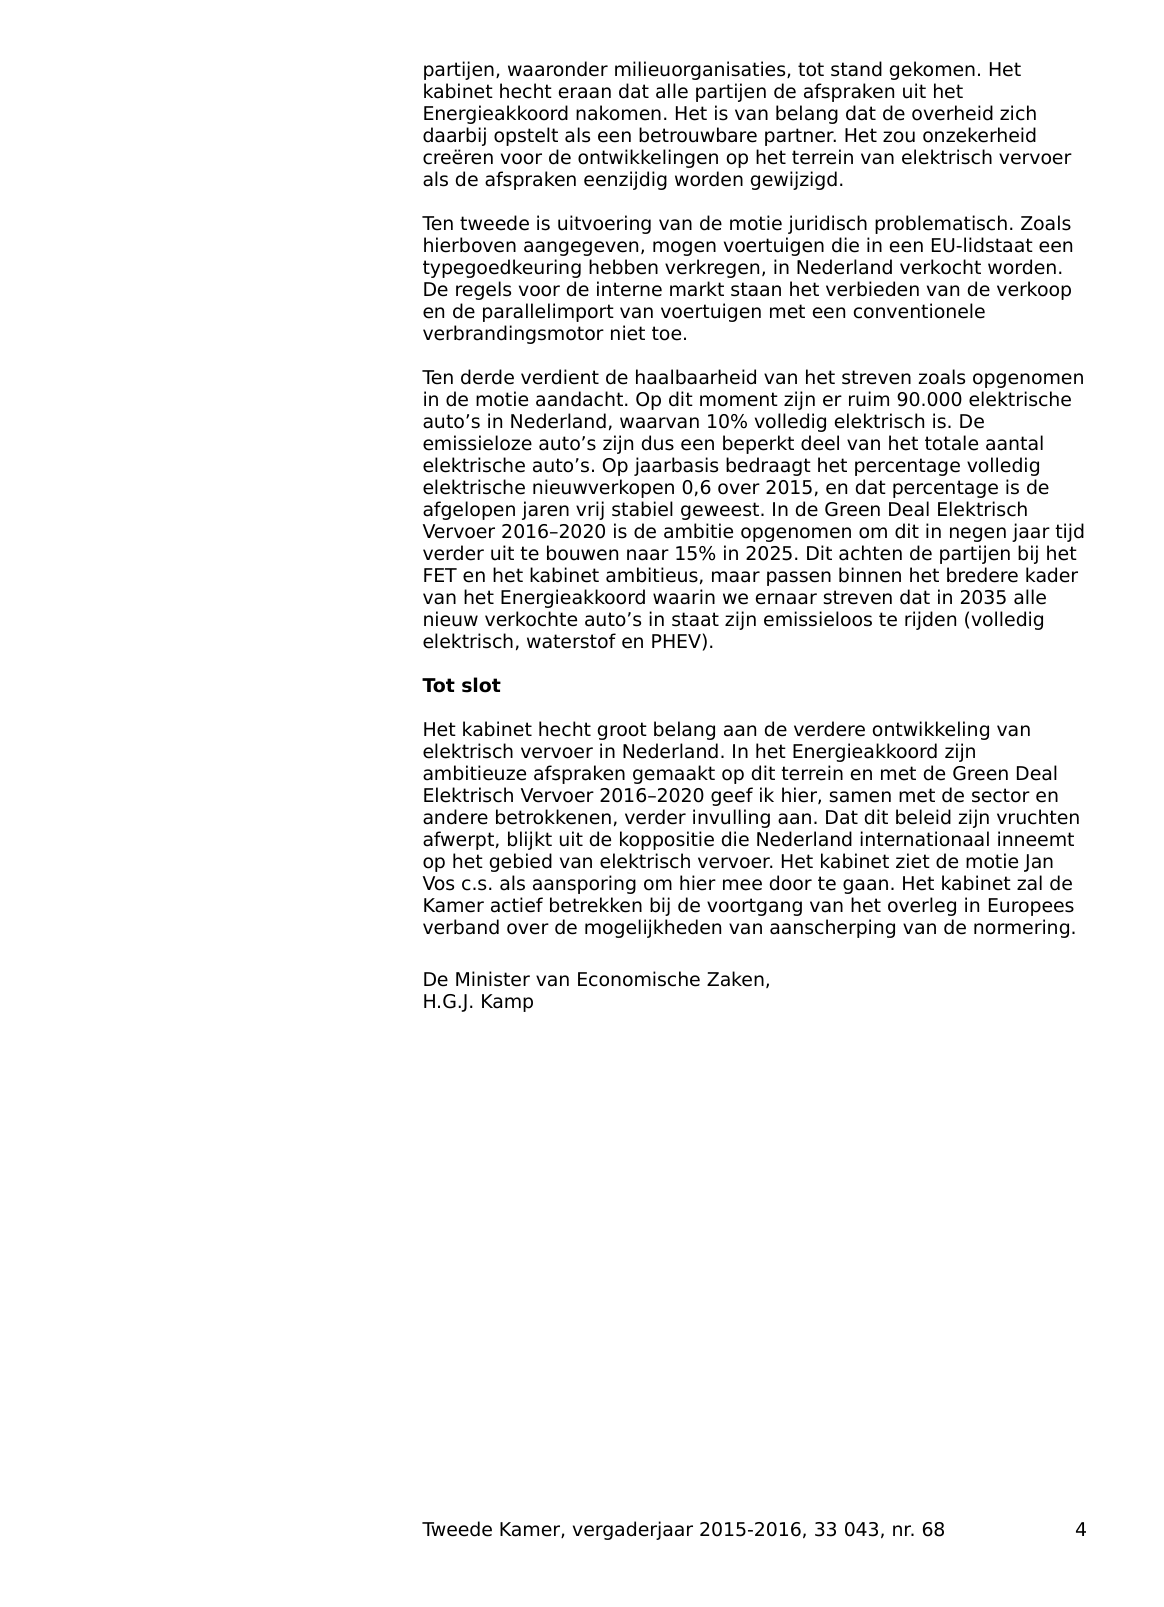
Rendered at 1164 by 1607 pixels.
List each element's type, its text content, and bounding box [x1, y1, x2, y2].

text Ten tweede is uitvoering van de motie juridisch problematisch. Zoals hierboven aangegeven, mogen voertuigen die in een EU-lidstaat een typegoedkeuring hebben verkregen, in Nederland verkocht worden. De regels voor de interne markt staan het verbieden van de verkoop en de parallelimport van voertuigen met een conventionele verbrandingsmotor niet toe. [422, 213, 1087, 345]
text Ten derde verdient de haalbaarheid van het streven zoals opgenomen in de motie aandacht. Op dit moment zijn er ruim 90.000 elektrische auto’s in Nederland, waarvan 10% volledig elektrisch is. De emissieloze auto’s zijn dus een beperkt deel van het totale aantal elektrische auto’s. Op jaarbasis bedraagt het percentage volledig elektrische nieuwverkopen 0,6 over 2015, en dat percentage is de afgelopen jaren vrij stabiel geweest. In de Green Deal Elektrisch Vervoer 2016–2020 is de ambitie opgenomen om dit in negen jaar tijd verder uit te bouwen naar 15% in 2025. Dit achten de partijen bij het FET en het kabinet ambitieus, maar passen binnen het bredere kader van het Energieakkoord waarin we ernaar streven dat in 2035 alle nieuw verkochte auto’s in staat zijn emissieloos te rijden (volledig elektrisch, waterstof en PHEV). [422, 367, 1087, 653]
subtitle Tot slot [422, 675, 1087, 697]
text partijen, waaronder milieuorganisaties, tot stand gekomen. Het kabinet hecht eraan dat alle partijen de afspraken uit het Energieakkoord nakomen. Het is van belang dat de overheid zich daarbij opstelt als een betrouwbare partner. Het zou onzekerheid creëren voor de ontwikkelingen op het terrein van elektrisch vervoer als de afspraken eenzijdig worden gewijzigd. [422, 59, 1087, 191]
text De Minister van Economische Zaken, H.G.J. Kamp [422, 969, 1087, 1013]
text Het kabinet hecht groot belang aan de verdere ontwikkeling van elektrisch vervoer in Nederland. In het Energieakkoord zijn ambitieuze afspraken gemaakt op dit terrein en met de Green Deal Elektrisch Vervoer 2016–2020 geef ik hier, samen met de sector en andere betrokkenen, verder invulling aan. Dat dit beleid zijn vruchten afwerpt, blijkt uit de koppositie die Nederland internationaal inneemt op het gebied van elektrisch vervoer. Het kabinet ziet de motie Jan Vos c.s. als aansporing om hier mee door te gaan. Het kabinet zal de Kamer actief betrekken bij de voortgang van het overleg in Europees verband over de mogelijkheden van aanscherping van de normering. [422, 719, 1087, 939]
